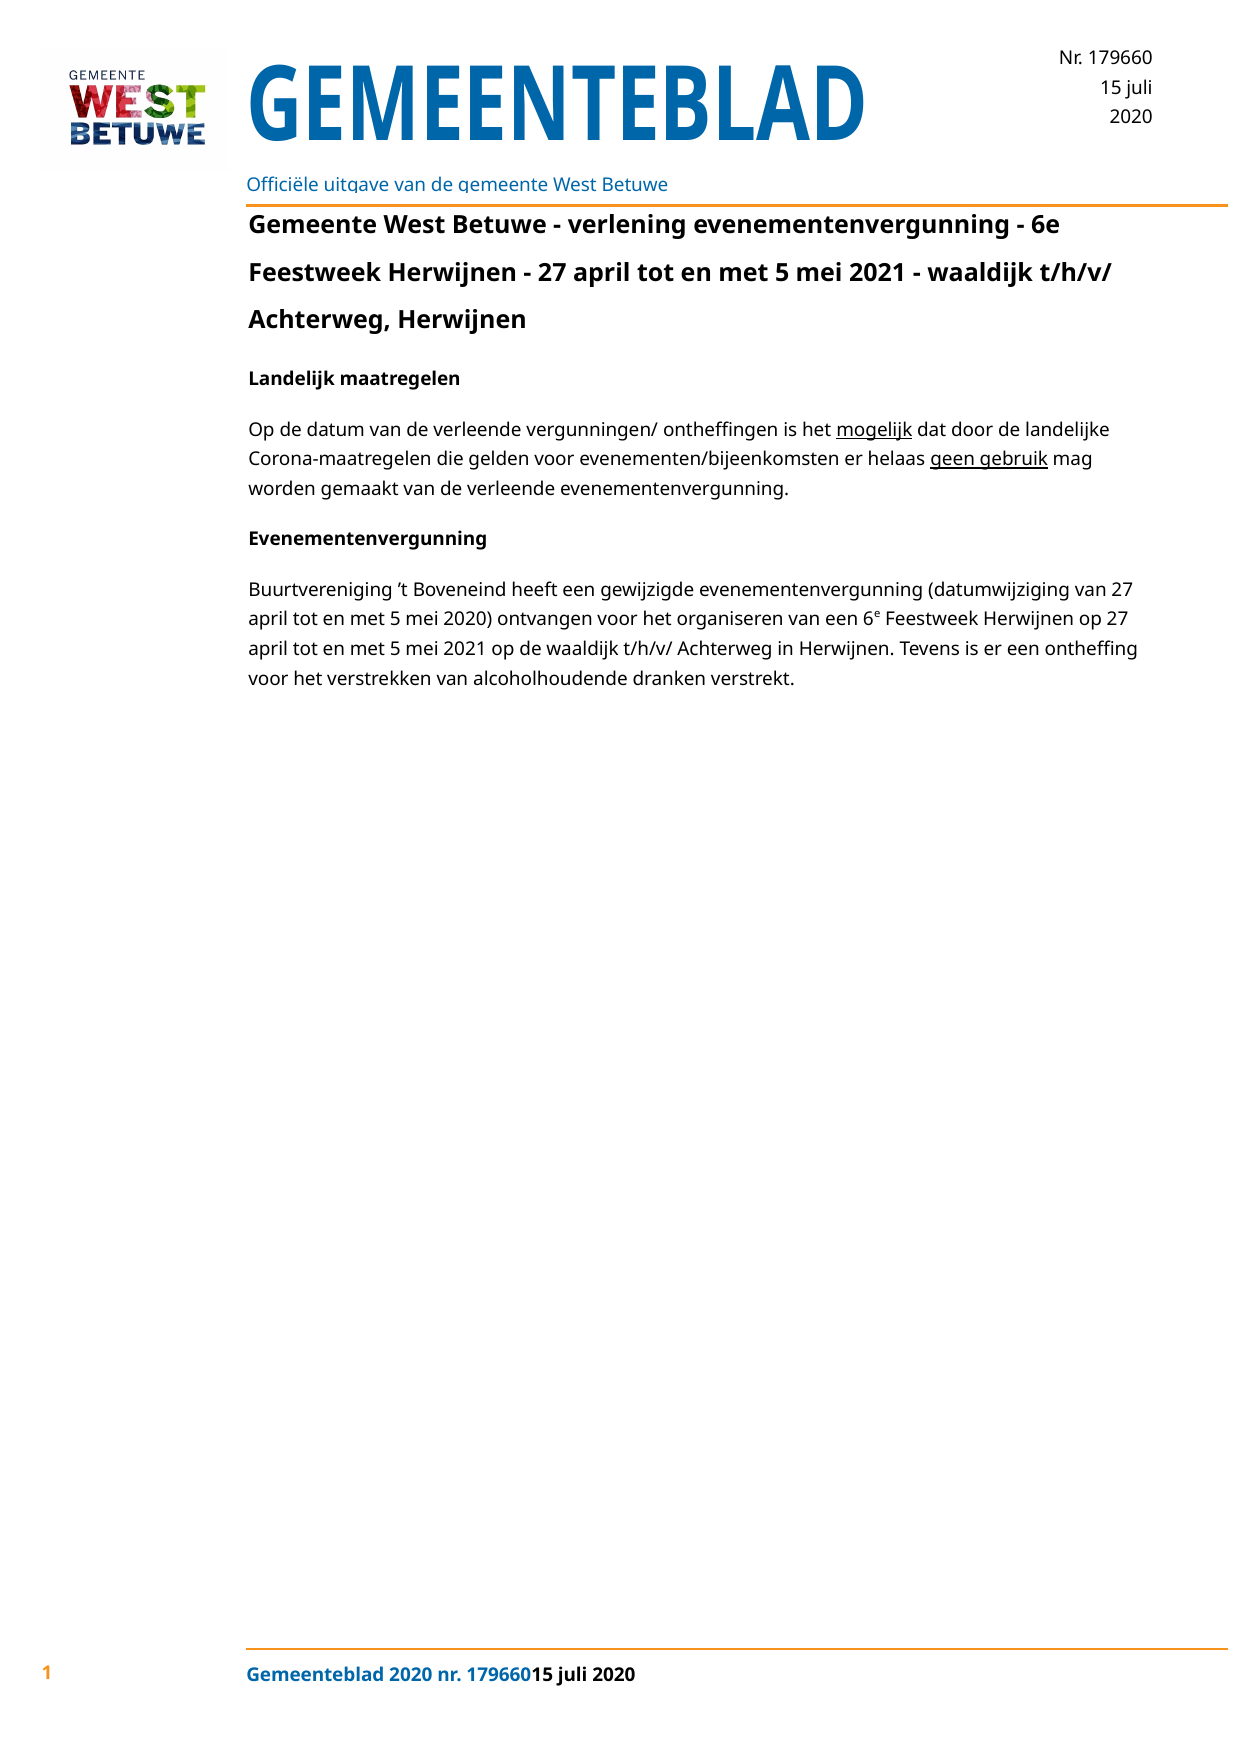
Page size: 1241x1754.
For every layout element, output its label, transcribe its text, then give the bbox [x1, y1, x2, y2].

picture [41, 47, 231, 172]
text Buurtvereniging ’t Boveneind heeft een gewijzigde evenementenvergunning (datumwijziging van 27 april tot en met 5 mei 2020) ontvangen voor het organiseren van een 6e Feestweek Herwijnen op 27 april tot en met 5 mei 2021 op de waaldijk t/h/v/ Achterweg in Herwijnen. Tevens is er een ontheffing voor het verstrekken van alcoholhoudende dranken verstrekt. [248, 576, 1152, 690]
text Op de datum van de verleende vergunningen/ ontheffingen is het mogelijk dat door de landelijke Corona-maatregelen die gelden voor evenementen/bijeenkomsten er helaas geen gebruik mag worden gemaakt van de verleende evenementenvergunning. [248, 416, 1152, 501]
text Evenementenvergunning [248, 526, 1152, 551]
text Landelijk maatregelen [248, 366, 1152, 391]
text Gemeente West Betuwe - verlening evenementenvergunning - 6e Feestweek Herwijnen - 27 april tot en met 5 mei 2021 - waaldijk t/h/v/ Achterweg, Herwijnen [248, 207, 1152, 336]
